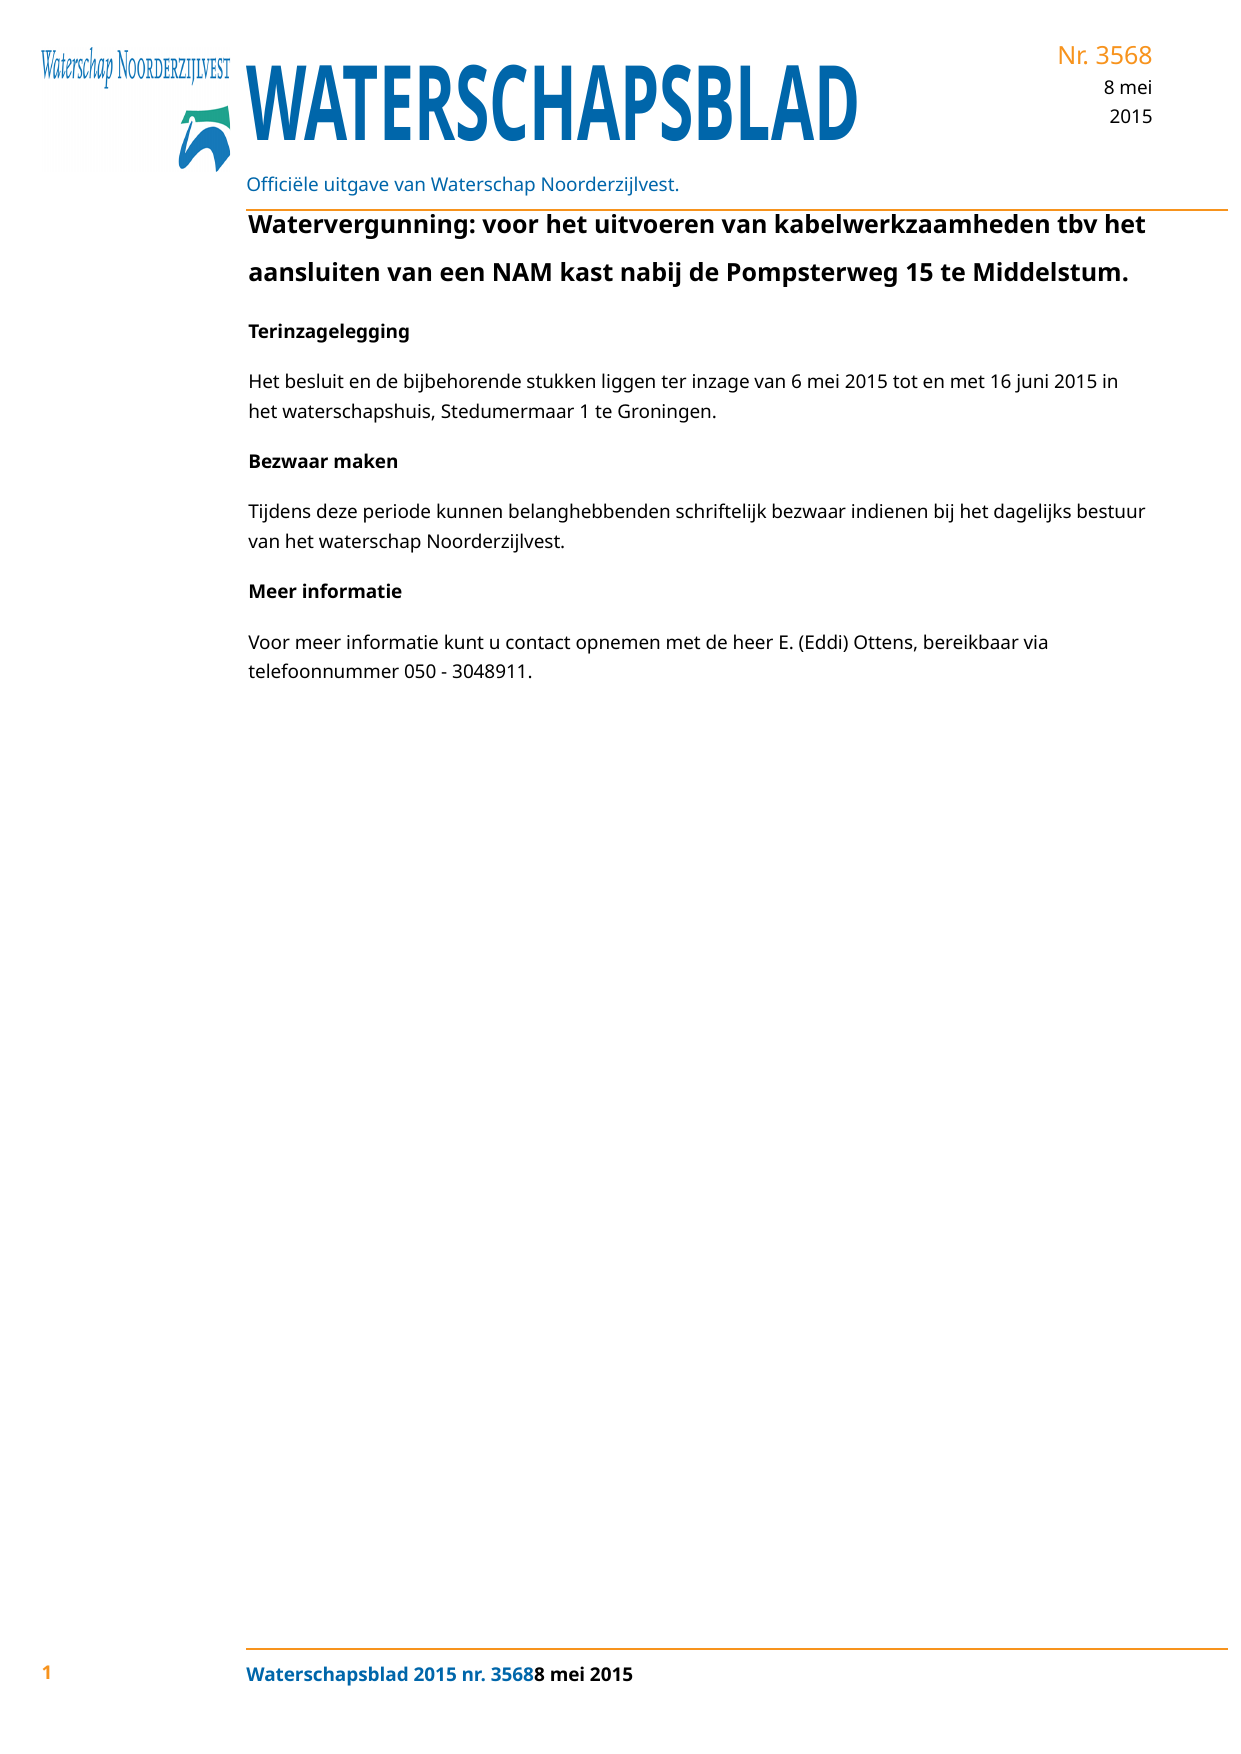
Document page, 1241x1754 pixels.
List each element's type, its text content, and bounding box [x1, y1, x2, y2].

text Watervergunning: voor het uitvoeren van kabelwerkzaamheden tbv het aansluiten van een NAM kast nabij de Pompsterweg 15 te Middelstum. [248, 211, 1152, 288]
text Het besluit en de bijbehorende stukken liggen ter inzage van 6 mei 2015 tot en met 16 juni 2015 in het waterschapshuis, Stedumermaar 1 te Groningen. [248, 368, 1152, 424]
text Bezwaar maken [248, 448, 1152, 474]
text Terinzagelegging [248, 318, 1152, 344]
text Voor meer informatie kunt u contact opnemen met de heer E. (Eddi) Ottens, bereikbaar via telefoonnummer 050 - 3048911. [248, 629, 1152, 684]
picture [41, 47, 231, 172]
text Tijdens deze periode kunnen belanghebbenden schriftelijk bezwaar indienen bij het dagelijks bestuur van het waterschap Noorderzijlvest. [248, 499, 1152, 554]
text Meer informatie [248, 579, 1152, 604]
